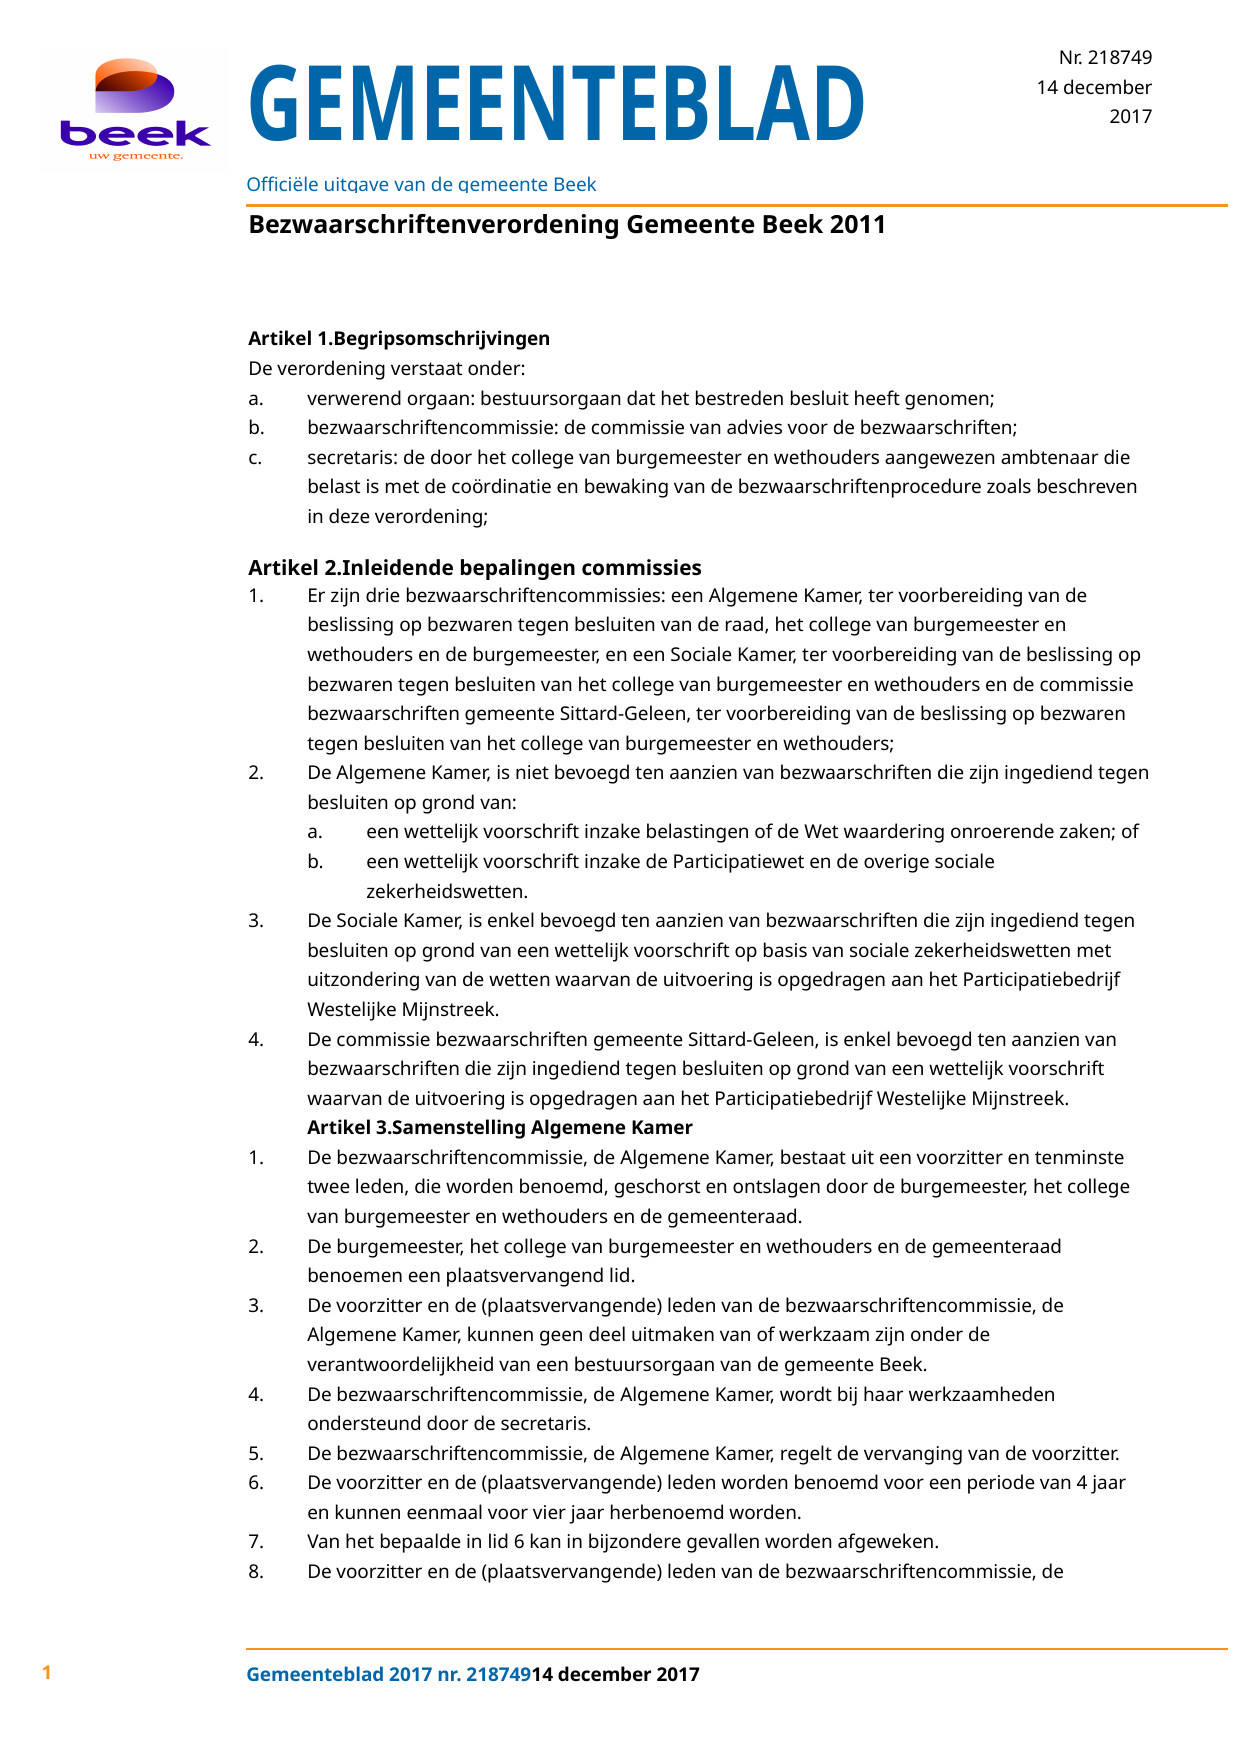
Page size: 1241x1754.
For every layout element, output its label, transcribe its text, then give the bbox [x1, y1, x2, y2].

list De voorzitter en de (plaatsvervangende) leden van de bezwaarschriftencommissie, de [248, 1558, 1152, 1584]
text De verordening verstaat onder: [248, 355, 1152, 381]
list De voorzitter en de (plaatsvervangende) leden worden benoemd voor een periode van 4 jaar en kunnen eenmaal voor vier jaar herbenoemd worden. [248, 1469, 1152, 1525]
list De voorzitter en de (plaatsvervangende) leden van de bezwaarschriftencommissie, de Algemene Kamer, kunnen geen deel uitmaken van of werkzaam zijn onder de verantwoordelijkheid van een bestuursorgaan van de gemeente Beek. [248, 1292, 1152, 1377]
text Bezwaarschriftenverordening Gemeente Beek 2011 [248, 207, 1152, 241]
list Artikel 3.Samenstelling Algemene Kamer [248, 1114, 1152, 1140]
list De Sociale Kamer, is enkel bevoegd ten aanzien van bezwaarschriften die zijn ingediend tegen besluiten op grond van een wettelijk voorschrift op basis van sociale zekerheidswetten met uitzondering van de wetten waarvan de uitvoering is opgedragen aan het Participatiebedrijf Westelijke Mijnstreek. [248, 907, 1152, 1022]
picture [41, 47, 231, 172]
list De bezwaarschriftencommissie, de Algemene Kamer, regelt de vervanging van de voorzitter. [248, 1440, 1152, 1466]
list De bezwaarschriftencommissie, de Algemene Kamer, bestaat uit een voorzitter en tenminste twee leden, die worden benoemd, geschorst en ontslagen door de burgemeester, het college van burgemeester en wethouders en de gemeenteraad. [248, 1144, 1152, 1229]
list bezwaarschriftencommissie: de commissie van advies voor de bezwaarschriften; [248, 414, 1152, 440]
list De Algemene Kamer, is niet bevoegd ten aanzien van bezwaarschriften die zijn ingediend tegen besluiten op grond van: [248, 759, 1152, 815]
list De bezwaarschriftencommissie, de Algemene Kamer, wordt bij haar werkzaamheden ondersteund door de secretaris. [248, 1381, 1152, 1436]
text Artikel 2.Inleidende bepalingen commissies [248, 553, 1152, 582]
list De burgemeester, het college van burgemeester en wethouders en de gemeenteraad benoemen een plaatsvervangend lid. [248, 1233, 1152, 1288]
list Er zijn drie bezwaarschriftencommissies: een Algemene Kamer, ter voorbereiding van de beslissing op bezwaren tegen besluiten van de raad, het college van burgemeester en wethouders en de burgemeester, en een Sociale Kamer, ter voorbereiding van de beslissing op bezwaren tegen besluiten van het college van burgemeester en wethouders en de commissie bezwaarschriften gemeente Sittard-Geleen, ter voorbereiding van de beslissing op bezwaren tegen besluiten van het college van burgemeester en wethouders; [248, 582, 1152, 756]
list secretaris: de door het college van burgemeester en wethouders aangewezen ambtenaar die belast is met de coördinatie en bewaking van de bezwaarschriftenprocedure zoals beschreven in deze verordening; [248, 444, 1152, 529]
list De commissie bezwaarschriften gemeente Sittard-Geleen, is enkel bevoegd ten aanzien van bezwaarschriften die zijn ingediend tegen besluiten op grond van een wettelijk voorschrift waarvan de uitvoering is opgedragen aan het Participatiebedrijf Westelijke Mijnstreek. [248, 1026, 1152, 1111]
text Artikel 1.Begripsomschrijvingen [248, 326, 1152, 351]
list verwerend orgaan: bestuursorgaan dat het bestreden besluit heeft genomen; [248, 385, 1152, 411]
list een wettelijk voorschrift inzake de Participatiewet en de overige sociale zekerheidswetten. [307, 848, 1152, 903]
list Van het bepaalde in lid 6 kan in bijzondere gevallen worden afgeweken. [248, 1529, 1152, 1554]
list een wettelijk voorschrift inzake belastingen of de Wet waardering onroerende zaken; of [307, 819, 1152, 844]
